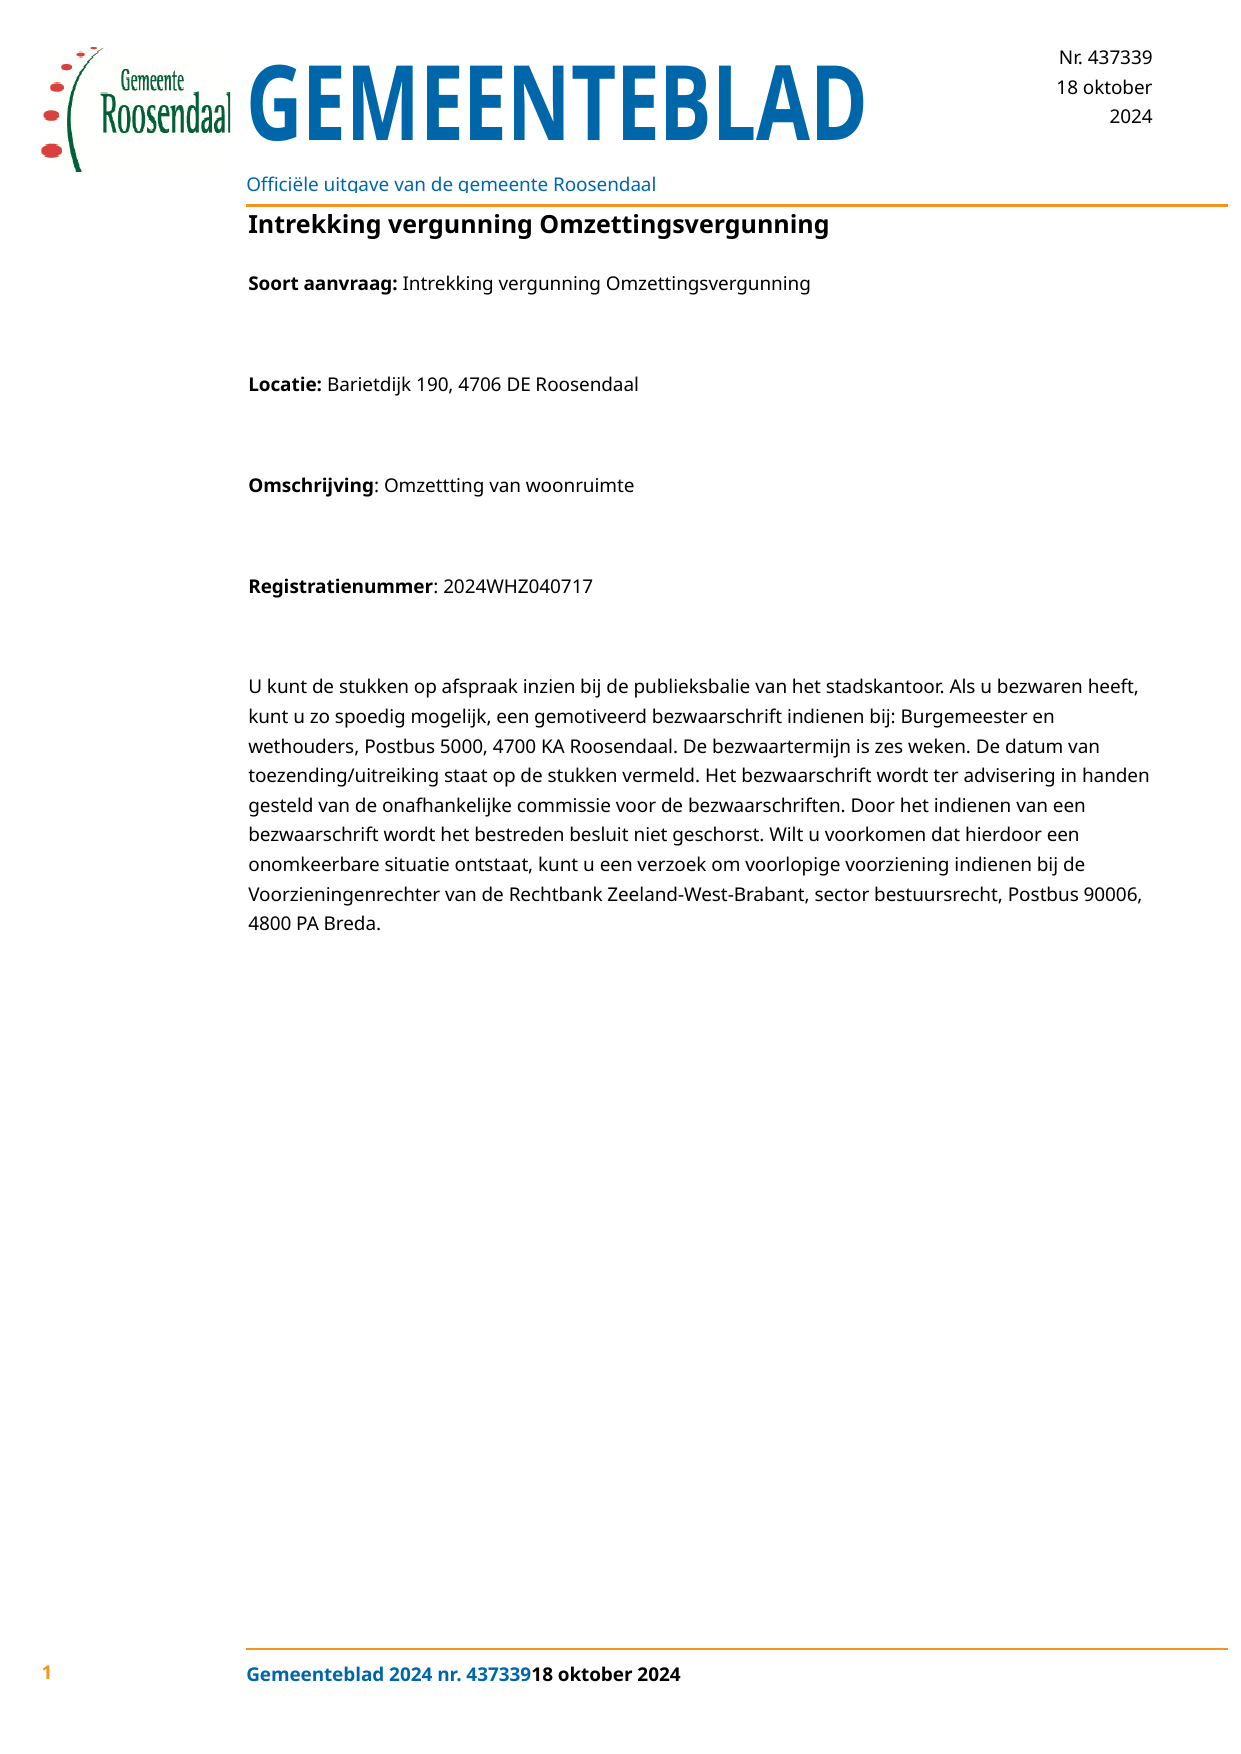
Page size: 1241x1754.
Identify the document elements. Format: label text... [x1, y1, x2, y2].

text Omschrijving: Omzettting van woonruimte [248, 472, 1152, 498]
picture [41, 47, 231, 172]
text Intrekking vergunning Omzettingsvergunning [248, 207, 1152, 241]
text U kunt de stukken op afspraak inzien bij de publieksbalie van het stadskantoor. Als u bezwaren heeft, kunt u zo spoedig mogelijk, een gemotiveerd bezwaarschrift indienen bij: Burgemeester en wethouders, Postbus 5000, 4700 KA Roosendaal. De bezwaartermijn is zes weken. De datum van toezending/uitreiking staat op de stukken vermeld. Het bezwaarschrift wordt ter advisering in handen gesteld van de onafhankelijke commissie voor de bezwaarschriften. Door het indienen van een bezwaarschrift wordt het bestreden besluit niet geschorst. Wilt u voorkomen dat hierdoor een onomkeerbare situatie ontstaat, kunt u een verzoek om voorlopige voorziening indienen bij de Voorzieningenrechter van de Rechtbank Zeeland-West-Brabant, sector bestuursrecht, Postbus 90006, 4800 PA Breda. [248, 674, 1152, 936]
text Locatie: Barietdijk 190, 4706 DE Roosendaal [248, 371, 1152, 397]
text Soort aanvraag: Intrekking vergunning Omzettingsvergunning [248, 270, 1152, 296]
text Registratienummer: 2024WHZ040717 [248, 573, 1152, 598]
